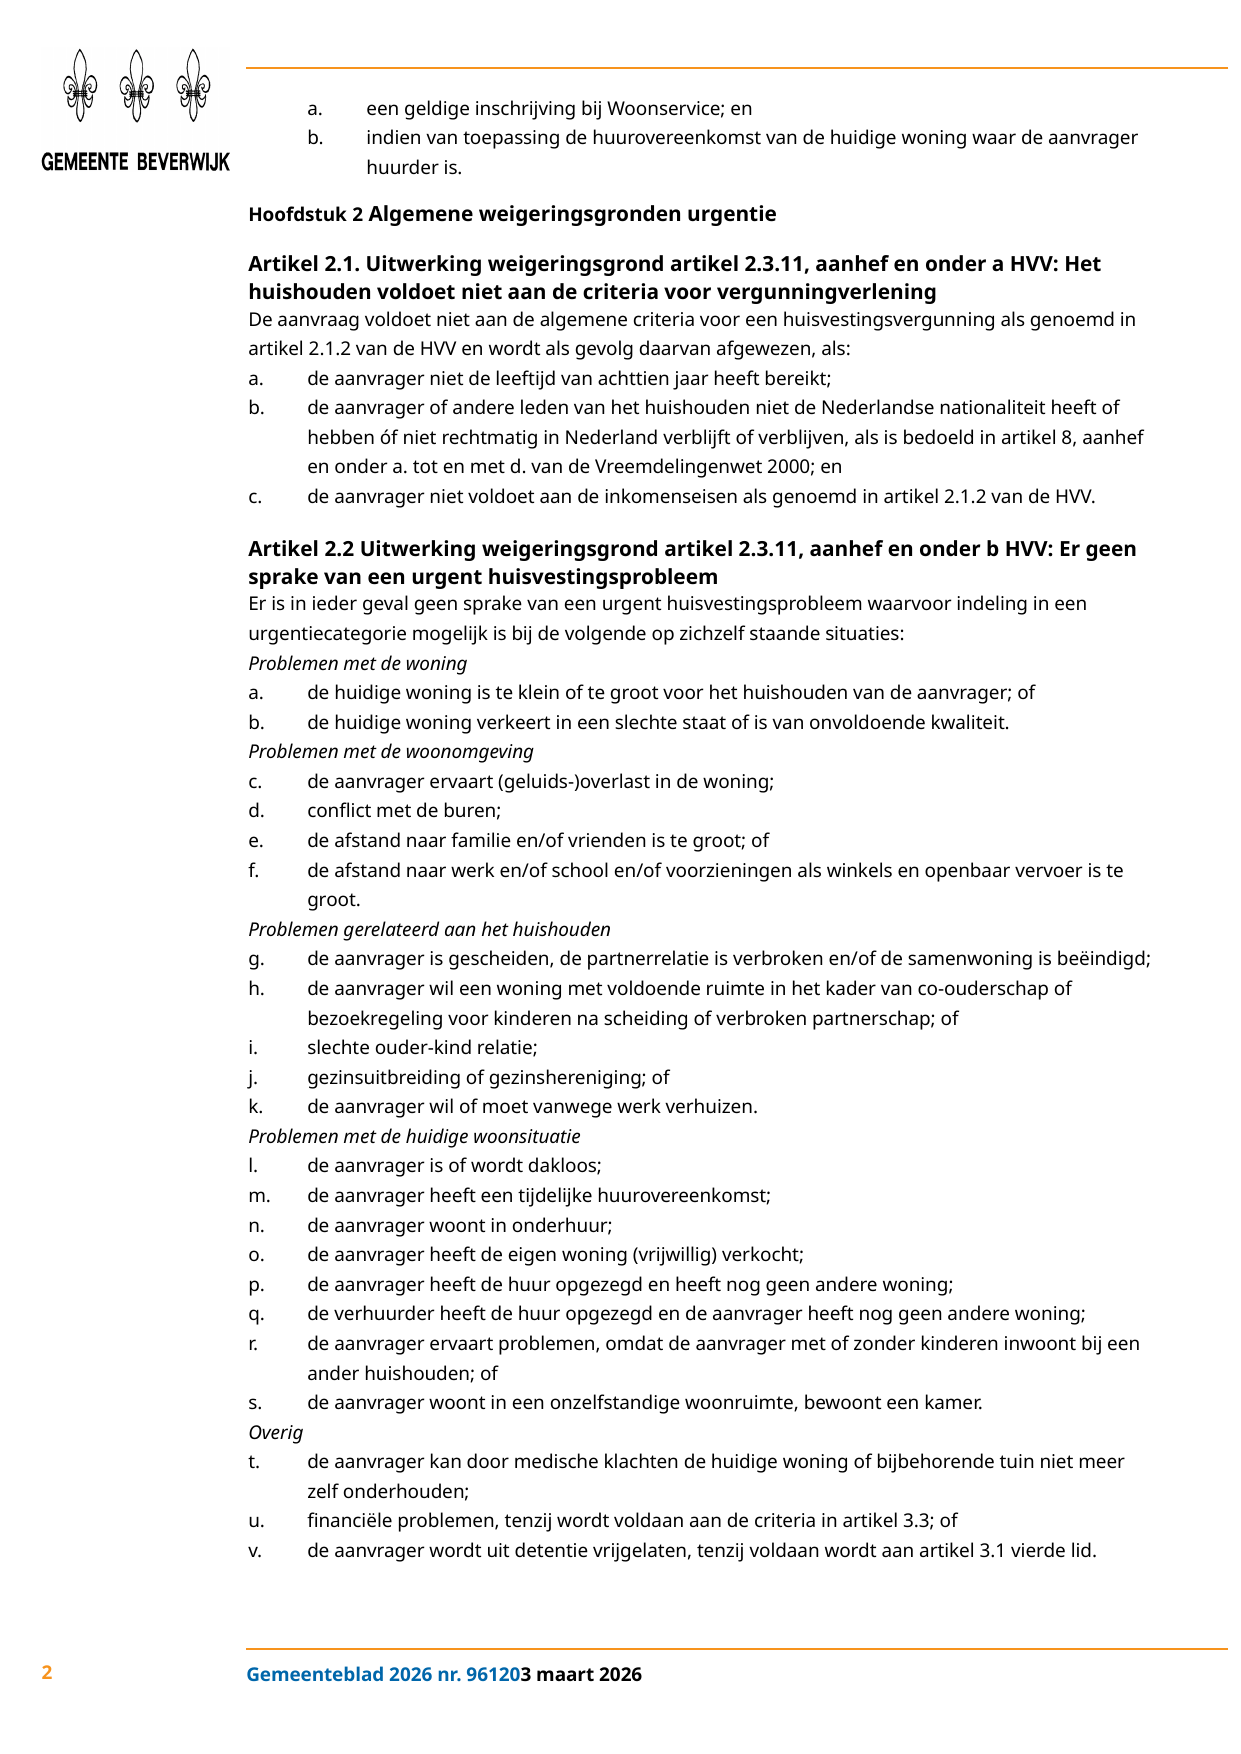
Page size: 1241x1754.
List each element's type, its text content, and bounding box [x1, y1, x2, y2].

list de aanvrager heeft de huur opgezegd en heeft nog geen andere woning; [248, 1271, 1152, 1297]
text Problemen met de huidige woonsituatie [248, 1123, 1152, 1149]
list de verhuurder heeft de huur opgezegd en de aanvrager heeft nog geen andere woning; [248, 1301, 1152, 1326]
picture [41, 47, 231, 172]
list de aanvrager niet voldoet aan de inkomenseisen als genoemd in artikel 2.1.2 van de HVV. [248, 483, 1152, 509]
list de aanvrager ervaart problemen, omdat de aanvrager met of zonder kinderen inwoont bij een ander huishouden; of [248, 1330, 1152, 1385]
text Overig [248, 1419, 1152, 1444]
list de aanvrager is gescheiden, de partnerrelatie is verbroken en/of de samenwoning is beëindigd; [248, 946, 1152, 971]
text Er is in ieder geval geen sprake van een urgent huisvestingsprobleem waarvoor indeling in een urgentiecategorie mogelijk is bij de volgende op zichzelf staande situaties: [248, 591, 1152, 646]
text Artikel 2.1. Uitwerking weigeringsgrond artikel 2.3.11, aanhef en onder a HVV: Het huishouden voldoet niet aan de criteria voor vergunningverlening [248, 249, 1152, 306]
text Problemen met de woonomgeving [248, 738, 1152, 764]
text Hoofdstuk 2 Algemene weigeringsgronden urgentie [248, 199, 1152, 228]
list de aanvrager is of wordt dakloos; [248, 1153, 1152, 1178]
list een geldige inschrijving bij Woonservice; en [307, 95, 1152, 121]
list de aanvrager niet de leeftijd van achttien jaar heeft bereikt; [248, 365, 1152, 391]
list de aanvrager wil of moet vanwege werk verhuizen. [248, 1093, 1152, 1119]
list de huidige woning is te klein of te groot voor het huishouden van de aanvrager; of [248, 679, 1152, 705]
text Problemen met de woning [248, 650, 1152, 675]
list de aanvrager kan door medische klachten de huidige woning of bijbehorende tuin niet meer zelf onderhouden; [248, 1448, 1152, 1504]
list financiële problemen, tenzij wordt voldaan aan de criteria in artikel 3.3; of [248, 1508, 1152, 1533]
list de huidige woning verkeert in een slechte staat of is van onvoldoende kwaliteit. [248, 709, 1152, 734]
list indien van toepassing de huurovereenkomst van de huidige woning waar de aanvrager huurder is. [307, 124, 1152, 180]
text Problemen gerelateerd aan het huishouden [248, 916, 1152, 942]
list de aanvrager ervaart (geluids-)overlast in de woning; [248, 768, 1152, 794]
list de aanvrager of andere leden van het huishouden niet de Nederlandse nationaliteit heeft of hebben óf niet rechtmatig in Nederland verblijft of verblijven, als is bedoeld in artikel 8, aanhef en onder a. tot en met d. van de Vreemdelingenwet 2000; en [248, 394, 1152, 479]
list de aanvrager woont in onderhuur; [248, 1212, 1152, 1237]
list de aanvrager heeft de eigen woning (vrijwillig) verkocht; [248, 1241, 1152, 1267]
list slechte ouder-kind relatie; [248, 1034, 1152, 1060]
list de aanvrager wil een woning met voldoende ruimte in het kader van co-ouderschap of bezoekregeling voor kinderen na scheiding of verbroken partnerschap; of [248, 975, 1152, 1030]
text Artikel 2.2 Uitwerking weigeringsgrond artikel 2.3.11, aanhef en onder b HVV: Er geen sprake van een urgent huisvestingsprobleem [248, 534, 1152, 591]
list gezinsuitbreiding of gezinshereniging; of [248, 1064, 1152, 1089]
text De aanvraag voldoet niet aan de algemene criteria voor een huisvestingsvergunning als genoemd in artikel 2.1.2 van de HVV en wordt als gevolg daarvan afgewezen, als: [248, 306, 1152, 361]
list de aanvrager woont in een onzelfstandige woonruimte, bewoont een kamer. [248, 1389, 1152, 1415]
list conflict met de buren; [248, 798, 1152, 823]
list de afstand naar werk en/of school en/of voorzieningen als winkels en openbaar vervoer is te groot. [248, 857, 1152, 912]
list de afstand naar familie en/of vrienden is te groot; of [248, 827, 1152, 853]
list de aanvrager wordt uit detentie vrijgelaten, tenzij voldaan wordt aan artikel 3.1 vierde lid. [248, 1537, 1152, 1563]
list de aanvrager heeft een tijdelijke huurovereenkomst; [248, 1182, 1152, 1208]
